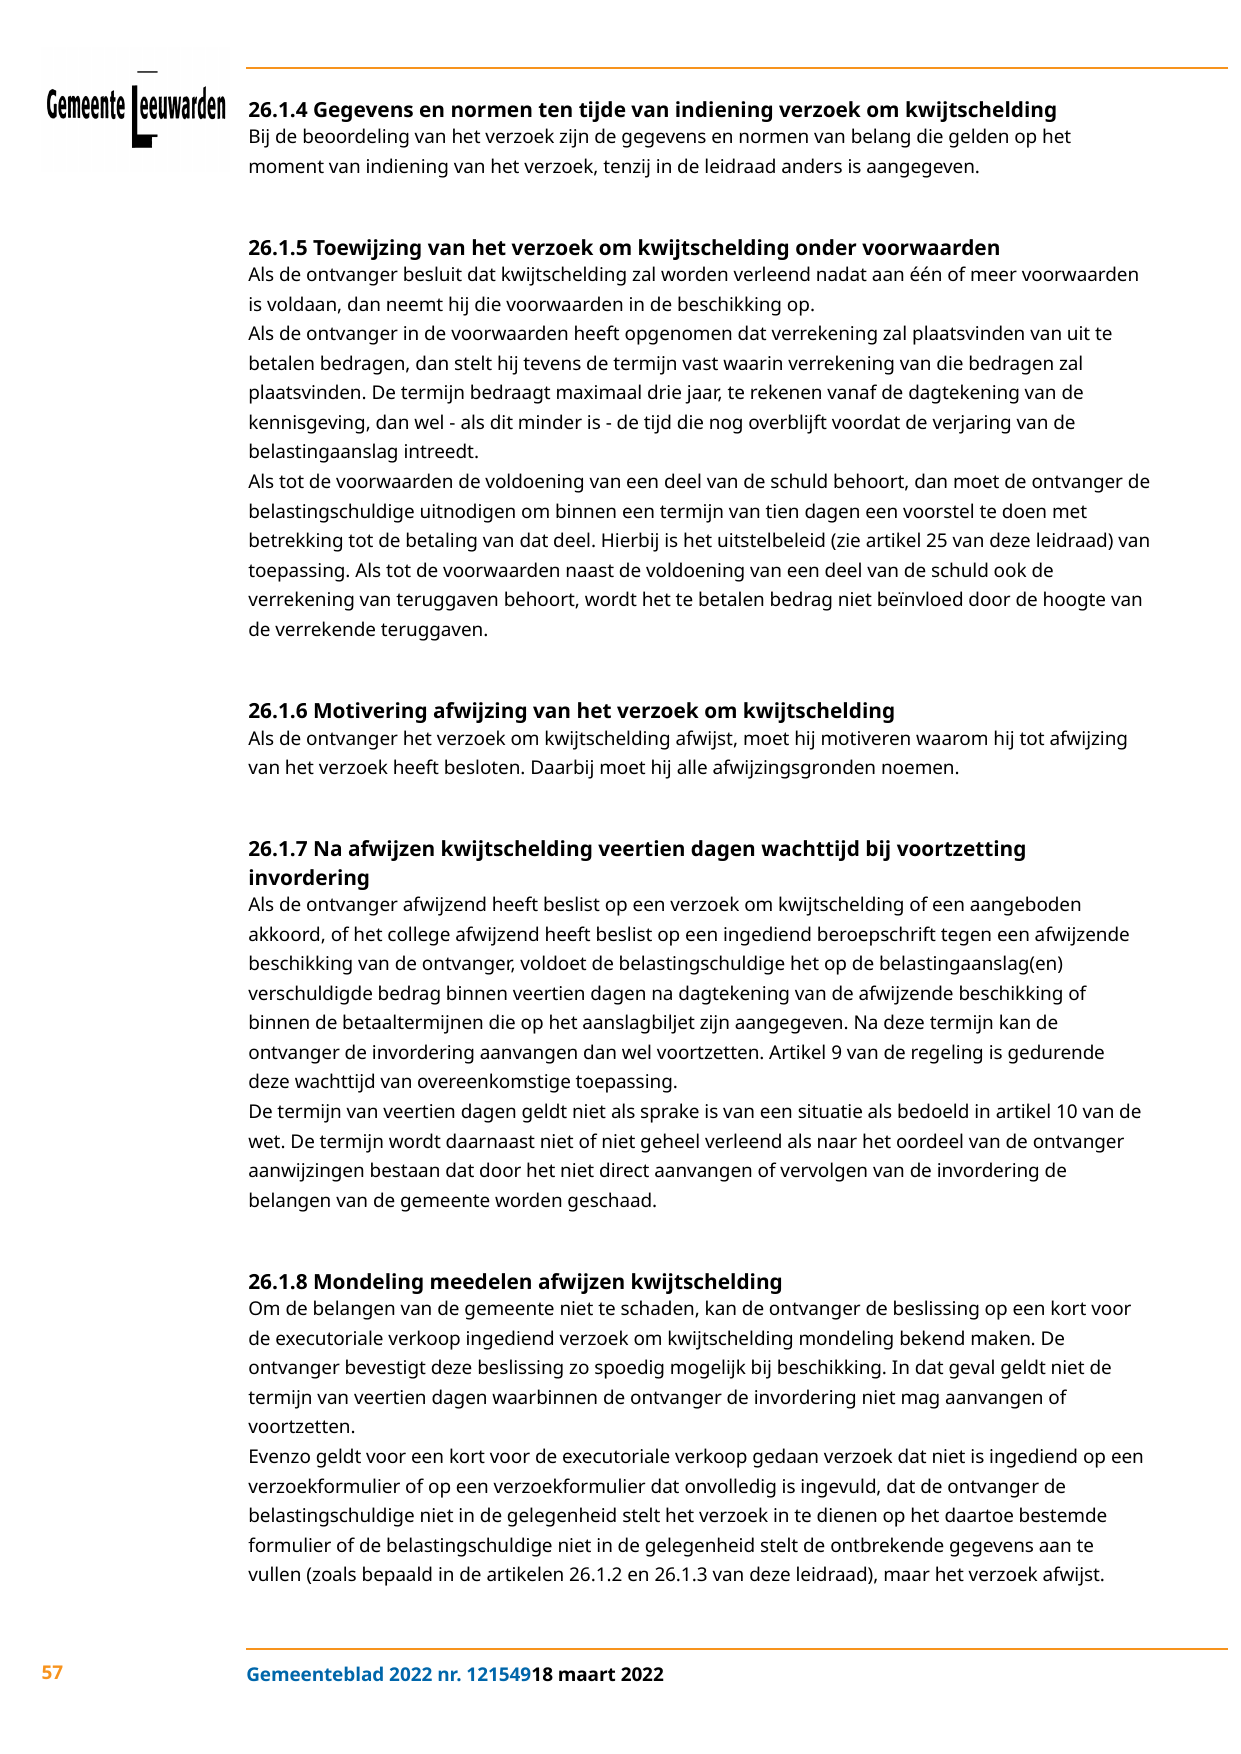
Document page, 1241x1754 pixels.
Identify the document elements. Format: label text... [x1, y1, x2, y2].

text Als tot de voorwaarden de voldoening van een deel van de schuld behoort, dan moet de ontvanger de belastingschuldige uitnodigen om binnen een termijn van tien dagen een voorstel te doen met betrekking tot de betaling van dat deel. Hierbij is het uitstelbeleid (zie artikel 25 van deze leidraad) van toepassing. Als tot de voorwaarden naast de voldoening van een deel van de schuld ook de verrekening van teruggaven behoort, wordt het te betalen bedrag niet beïnvloed door de hoogte van de verrekende teruggaven. [248, 468, 1152, 642]
text De termijn van veertien dagen geldt niet als sprake is van een situatie als bedoeld in artikel 10 van de wet. De termijn wordt daarnaast niet of niet geheel verleend als naar het oordeel van de ontvanger aanwijzingen bestaan dat door het niet direct aanvangen of vervolgen van de invordering de belangen van de gemeente worden geschaad. [248, 1098, 1152, 1213]
text Als de ontvanger afwijzend heeft beslist op een verzoek om kwijtschelding of een aangeboden akkoord, of het college afwijzend heeft beslist op een ingediend beroepschrift tegen een afwijzende beschikking van de ontvanger, voldoet de belastingschuldige het op de belastingaanslag(en) verschuldigde bedrag binnen veertien dagen na dagtekening van de afwijzende beschikking of binnen de betaaltermijnen die op het aanslagbiljet zijn aangegeven. Na deze termijn kan de ontvanger de invordering aanvangen dan wel voortzetten. Artikel 9 van de regeling is gedurende deze wachttijd van overeenkomstige toepassing. [248, 891, 1152, 1094]
text Als de ontvanger in de voorwaarden heeft opgenomen dat verrekening zal plaatsvinden van uit te betalen bedragen, dan stelt hij tevens de termijn vast waarin verrekening van die bedragen zal plaatsvinden. De termijn bedraagt maximaal drie jaar, te rekenen vanaf de dagtekening van de kennisgeving, dan wel - als dit minder is - de tijd die nog overblijft voordat de verjaring van de belastingaanslag intreedt. [248, 320, 1152, 464]
text Als de ontvanger het verzoek om kwijtschelding afwijst, moet hij motiveren waarom hij tot afwijzing van het verzoek heeft besloten. Daarbij moet hij alle afwijzingsgronden noemen. [248, 725, 1152, 780]
text 26.1.7 Na afwijzen kwijtschelding veertien dagen wachttijd bij voortzetting invordering [248, 834, 1152, 891]
text 26.1.8 Mondeling meedelen afwijzen kwijtschelding [248, 1267, 1152, 1295]
text 26.1.6 Motivering afwijzing van het verzoek om kwijtschelding [248, 696, 1152, 725]
text Om de belangen van de gemeente niet te schaden, kan de ontvanger de beslissing op een kort voor de executoriale verkoop ingediend verzoek om kwijtschelding mondeling bekend maken. De ontvanger bevestigt deze beslissing zo spoedig mogelijk bij beschikking. In dat geval geldt niet de termijn van veertien dagen waarbinnen de ontvanger de invordering niet mag aanvangen of voortzetten. [248, 1295, 1152, 1439]
text 26.1.5 Toewijzing van het verzoek om kwijtschelding onder voorwaarden [248, 233, 1152, 261]
picture [41, 47, 231, 172]
text 26.1.4 Gegevens en normen ten tijde van indiening verzoek om kwijtschelding [248, 95, 1152, 123]
text Evenzo geldt voor een kort voor de executoriale verkoop gedaan verzoek dat niet is ingediend op een verzoekformulier of op een verzoekformulier dat onvolledig is ingevuld, dat de ontvanger de belastingschuldige niet in de gelegenheid stelt het verzoek in te dienen op het daartoe bestemde formulier of de belastingschuldige niet in de gelegenheid stelt de ontbrekende gegevens aan te vullen (zoals bepaald in de artikelen 26.1.2 en 26.1.3 van deze leidraad), maar het verzoek afwijst. [248, 1443, 1152, 1587]
text Bij de beoordeling van het verzoek zijn de gegevens en normen van belang die gelden op het moment van indiening van het verzoek, tenzij in de leidraad anders is aangegeven. [248, 123, 1152, 178]
text Als de ontvanger besluit dat kwijtschelding zal worden verleend nadat aan één of meer voorwaarden is voldaan, dan neemt hij die voorwaarden in de beschikking op. [248, 261, 1152, 317]
